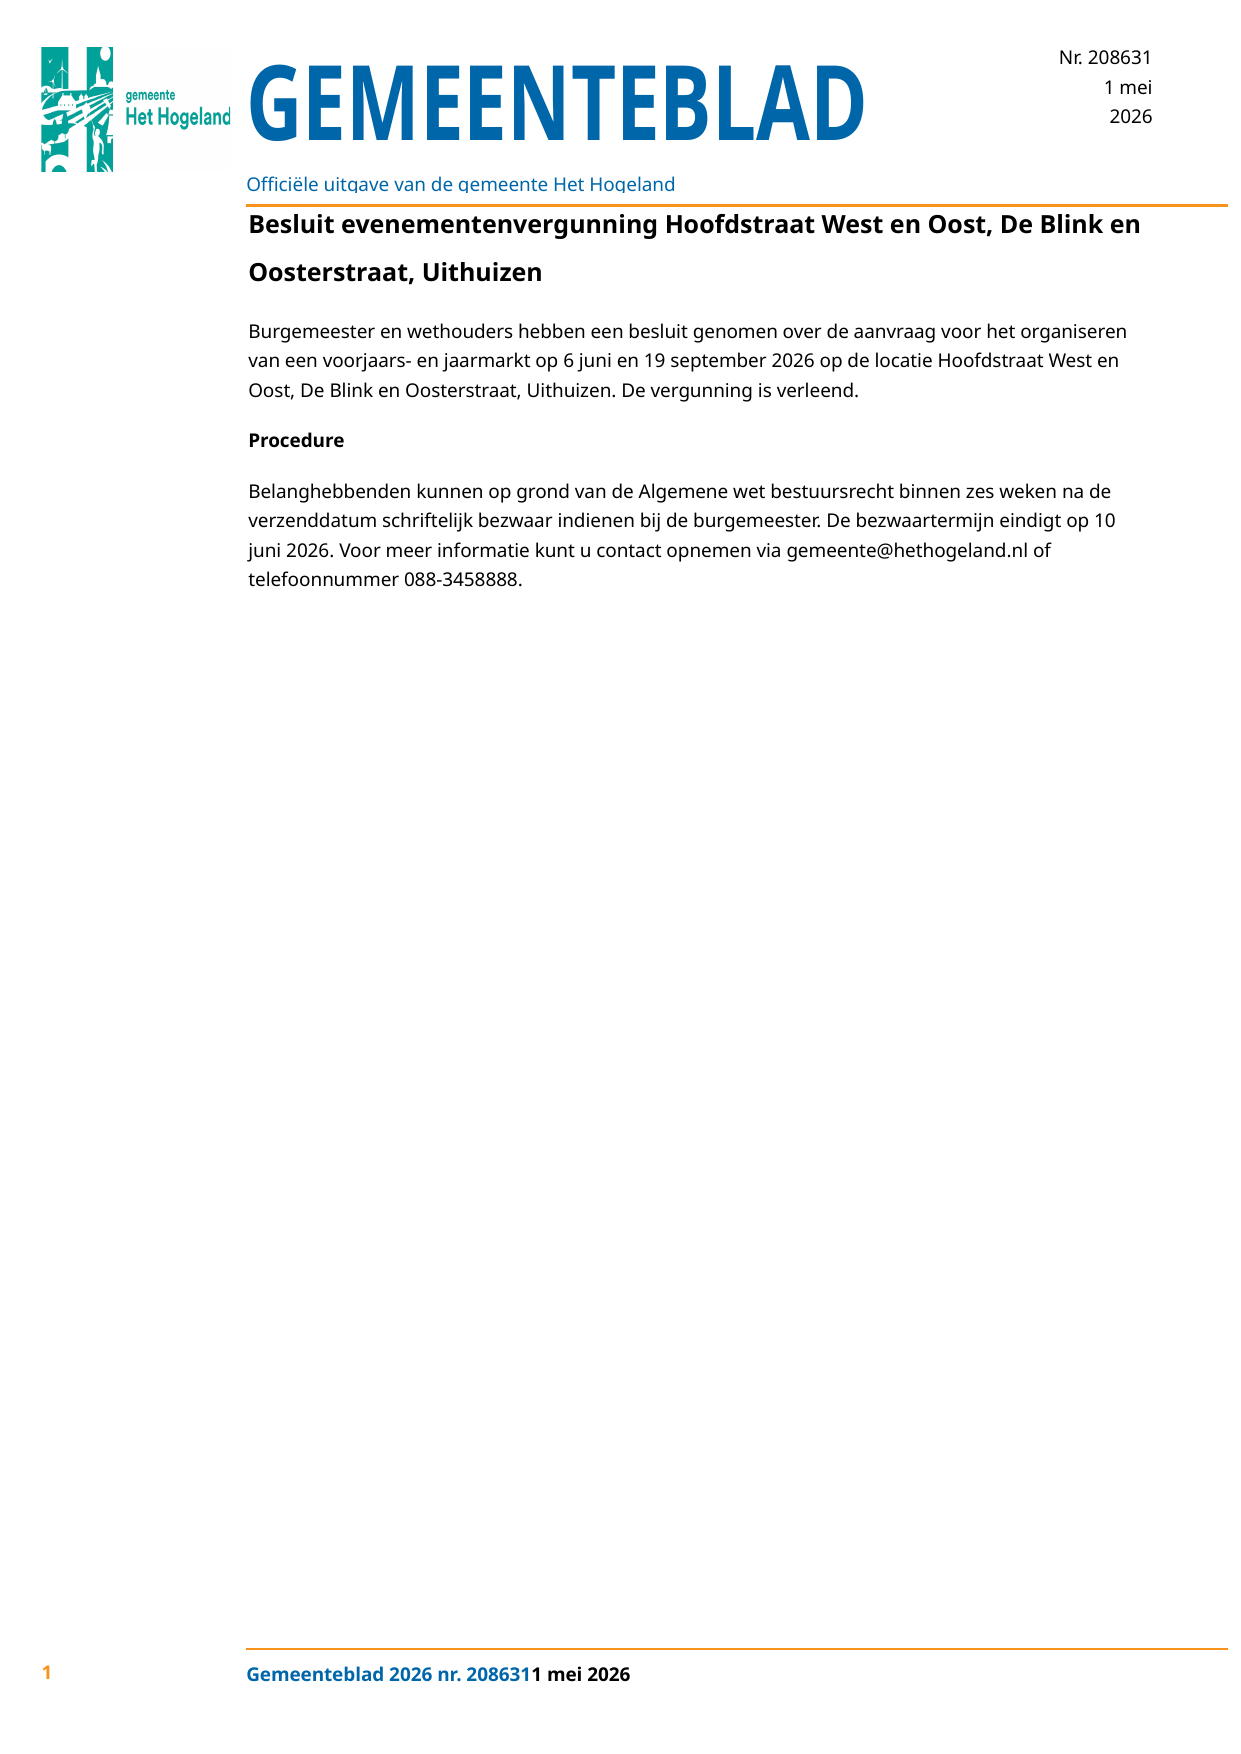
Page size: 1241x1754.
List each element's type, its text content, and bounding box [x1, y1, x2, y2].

text Burgemeester en wethouders hebben een besluit genomen over de aanvraag voor het organiseren van een voorjaars- en jaarmarkt op 6 juni en 19 september 2026 op de locatie Hoofdstraat West en Oost, De Blink en Oosterstraat, Uithuizen. De vergunning is verleend. [248, 318, 1152, 403]
text Procedure [248, 427, 1152, 453]
picture [41, 47, 231, 172]
text Besluit evenementenvergunning Hoofdstraat West en Oost, De Blink en Oosterstraat, Uithuizen [248, 207, 1152, 288]
text Belanghebbenden kunnen op grond van de Algemene wet bestuursrecht binnen zes weken na de verzenddatum schriftelijk bezwaar indienen bij de burgemeester. De bezwaartermijn eindigt op 10 juni 2026. Voor meer informatie kunt u contact opnemen via gemeente@hethogeland.nl of telefoonnummer 088-3458888. [248, 478, 1152, 592]
